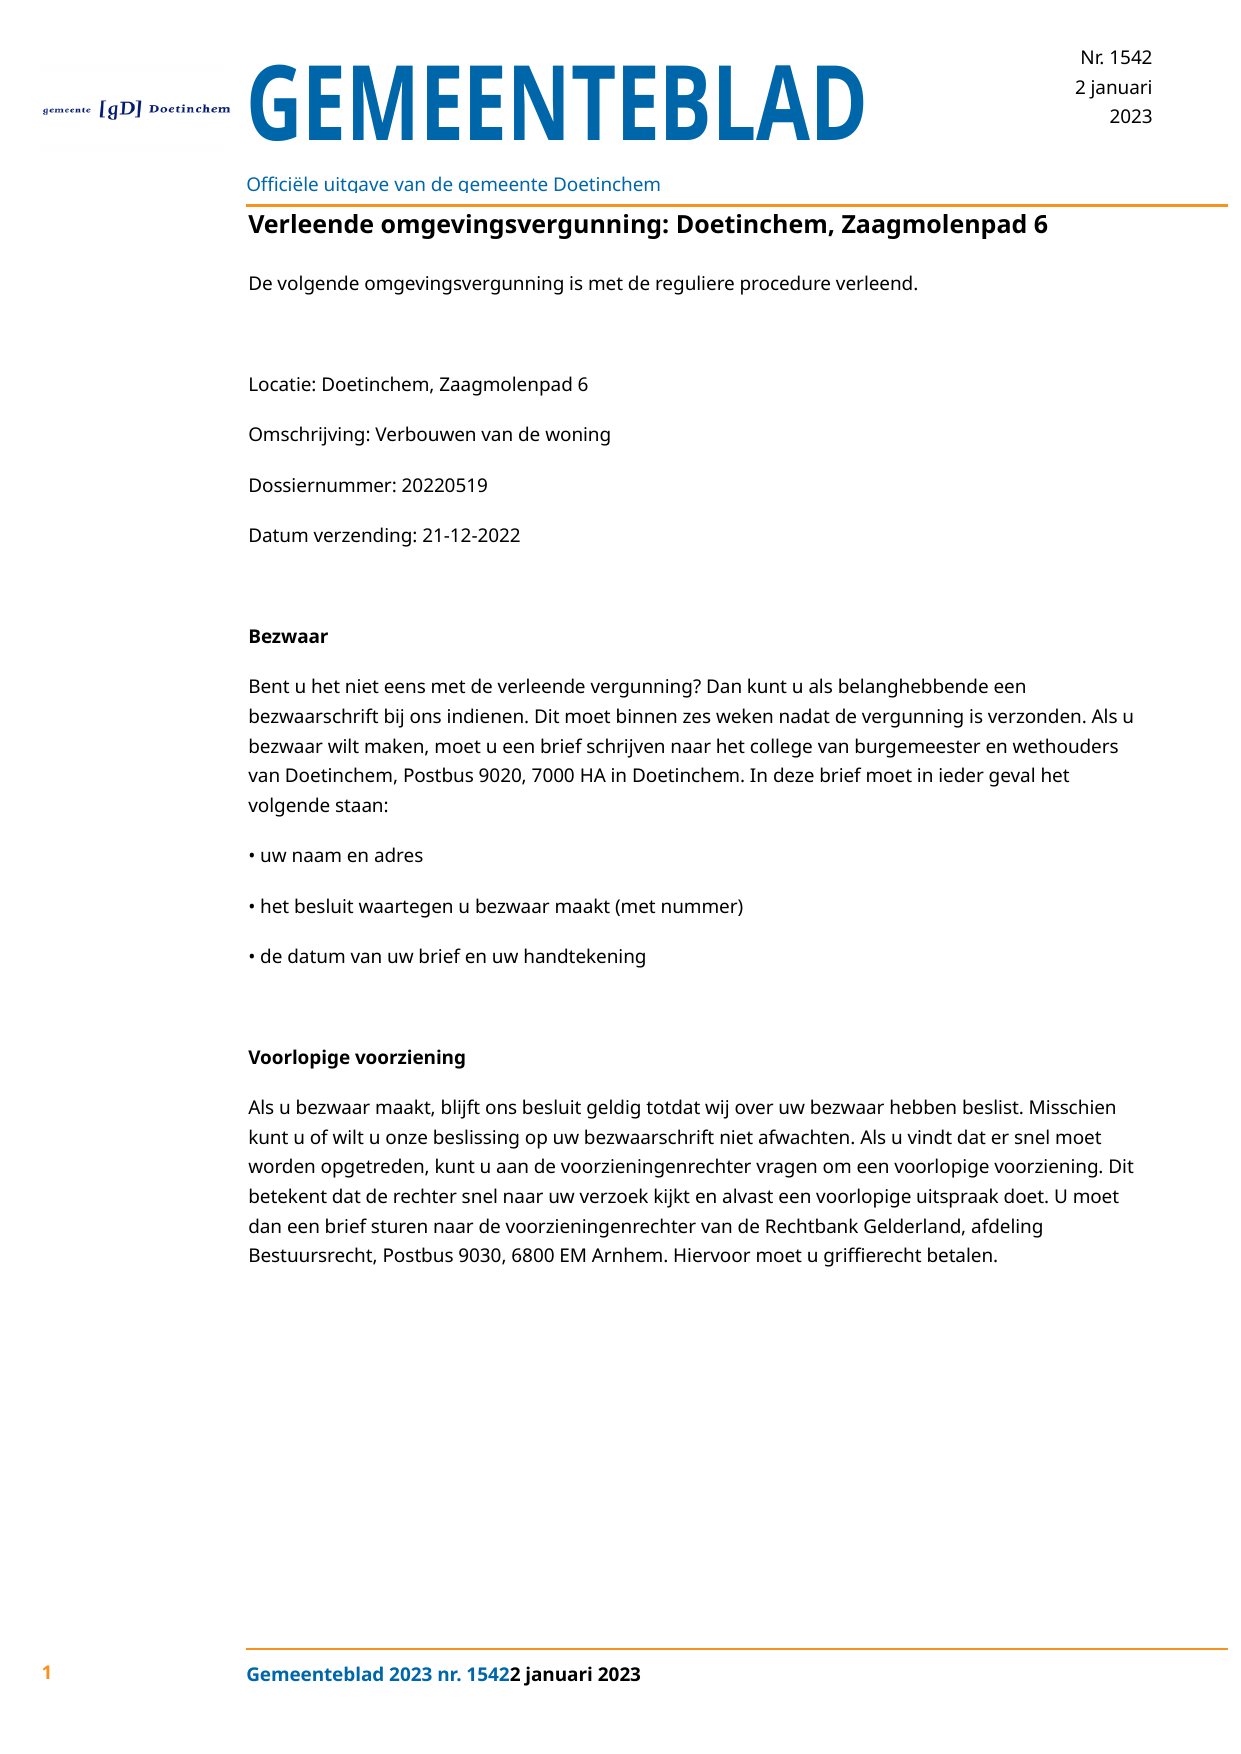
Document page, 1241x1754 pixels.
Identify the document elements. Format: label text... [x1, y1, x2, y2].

text Locatie: Doetinchem, Zaagmolenpad 6 [248, 371, 1152, 397]
text De volgende omgevingsvergunning is met de reguliere procedure verleend. [248, 270, 1152, 296]
text Datum verzending: 21-12-2022 [248, 522, 1152, 548]
picture [41, 47, 231, 172]
text • uw naam en adres [248, 842, 1152, 868]
text Voorlopige voorziening [248, 1044, 1152, 1070]
text Bent u het niet eens met de verleende vergunning? Dan kunt u als belanghebbende een bezwaarschrift bij ons indienen. Dit moet binnen zes weken nadat de vergunning is verzonden. Als u bezwaar wilt maken, moet u een brief schrijven naar het college van burgemeester en wethouders van Doetinchem, Postbus 9020, 7000 HA in Doetinchem. In deze brief moet in ieder geval het volgende staan: [248, 674, 1152, 818]
text Bezwaar [248, 623, 1152, 649]
text • de datum van uw brief en uw handtekening [248, 943, 1152, 969]
text Dossiernummer: 20220519 [248, 472, 1152, 498]
text Omschrijving: Verbouwen van de woning [248, 422, 1152, 447]
text Als u bezwaar maakt, blijft ons besluit geldig totdat wij over uw bezwaar hebben beslist. Misschien kunt u of wilt u onze beslissing op uw bezwaarschrift niet afwachten. Als u vindt dat er snel moet worden opgetreden, kunt u aan de voorzieningenrechter vragen om een voorlopige voorziening. Dit betekent dat de rechter snel naar uw verzoek kijkt en alvast een voorlopige uitspraak doet. U moet dan een brief sturen naar de voorzieningenrechter van de Rechtbank Gelderland, afdeling Bestuursrecht, Postbus 9030, 6800 EM Arnhem. Hiervoor moet u griffierecht betalen. [248, 1094, 1152, 1268]
text Verleende omgevingsvergunning: Doetinchem, Zaagmolenpad 6 [248, 207, 1152, 241]
text • het besluit waartegen u bezwaar maakt (met nummer) [248, 893, 1152, 918]
